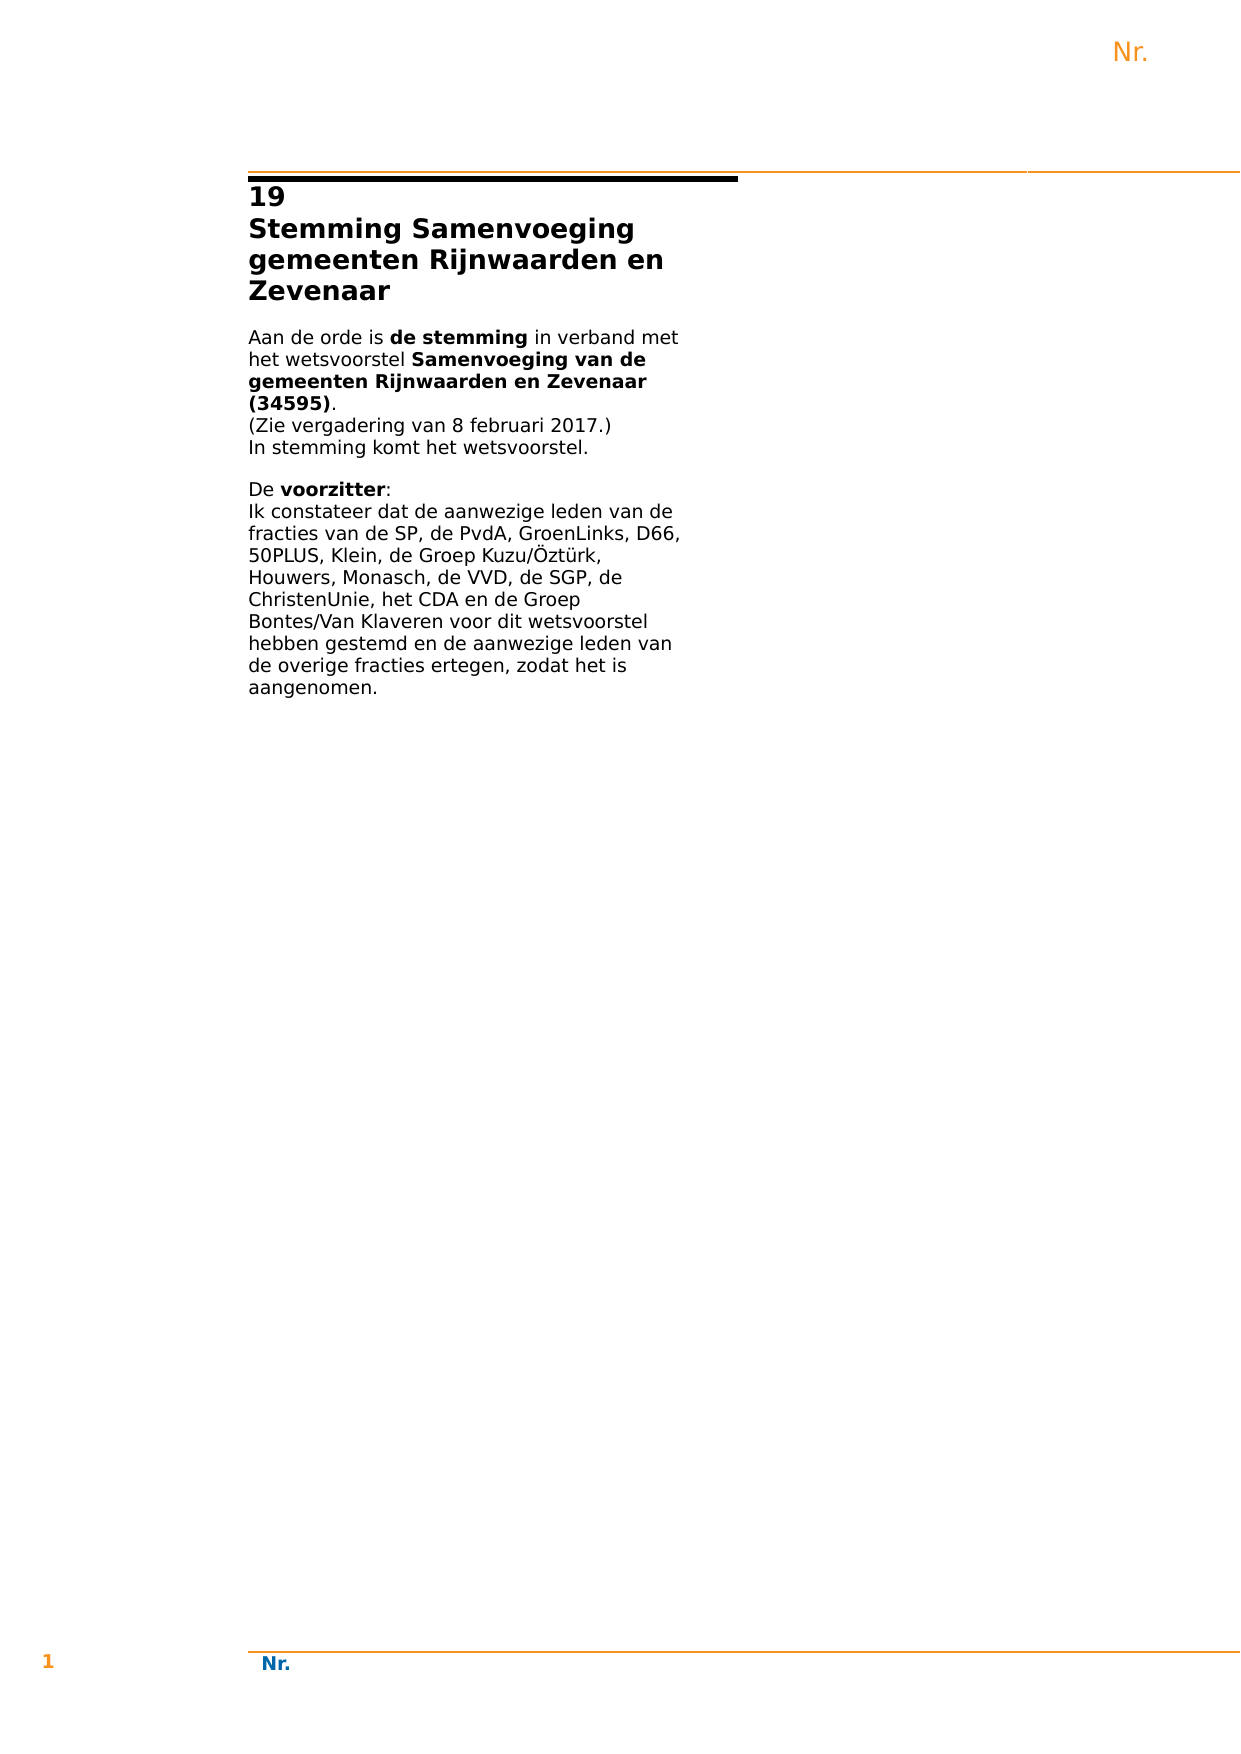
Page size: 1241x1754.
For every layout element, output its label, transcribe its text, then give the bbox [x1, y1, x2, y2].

text In stemming komt het wetsvoorstel. [248, 437, 691, 459]
title 19 Stemming Samenvoeging gemeenten Rijnwaarden en Zevenaar [248, 182, 691, 307]
text De voorzitter: [248, 479, 691, 501]
text Aan de orde is de stemming in verband met het wetsvoorstel Samenvoeging van de gemeenten Rijnwaarden en Zevenaar (34595). [248, 327, 691, 415]
text Ik constateer dat de aanwezige leden van de fracties van de SP, de PvdA, GroenLinks, D66, 50PLUS, Klein, de Groep Kuzu/Öztürk, Houwers, Monasch, de VVD, de SGP, de ChristenUnie, het CDA en de Groep Bontes/Van Klaveren voor dit wetsvoorstel hebben gestemd en de aanwezige leden van de overige fracties ertegen, zodat het is aangenomen. [248, 501, 691, 698]
text (Zie vergadering van 8 februari 2017.) [248, 415, 691, 437]
